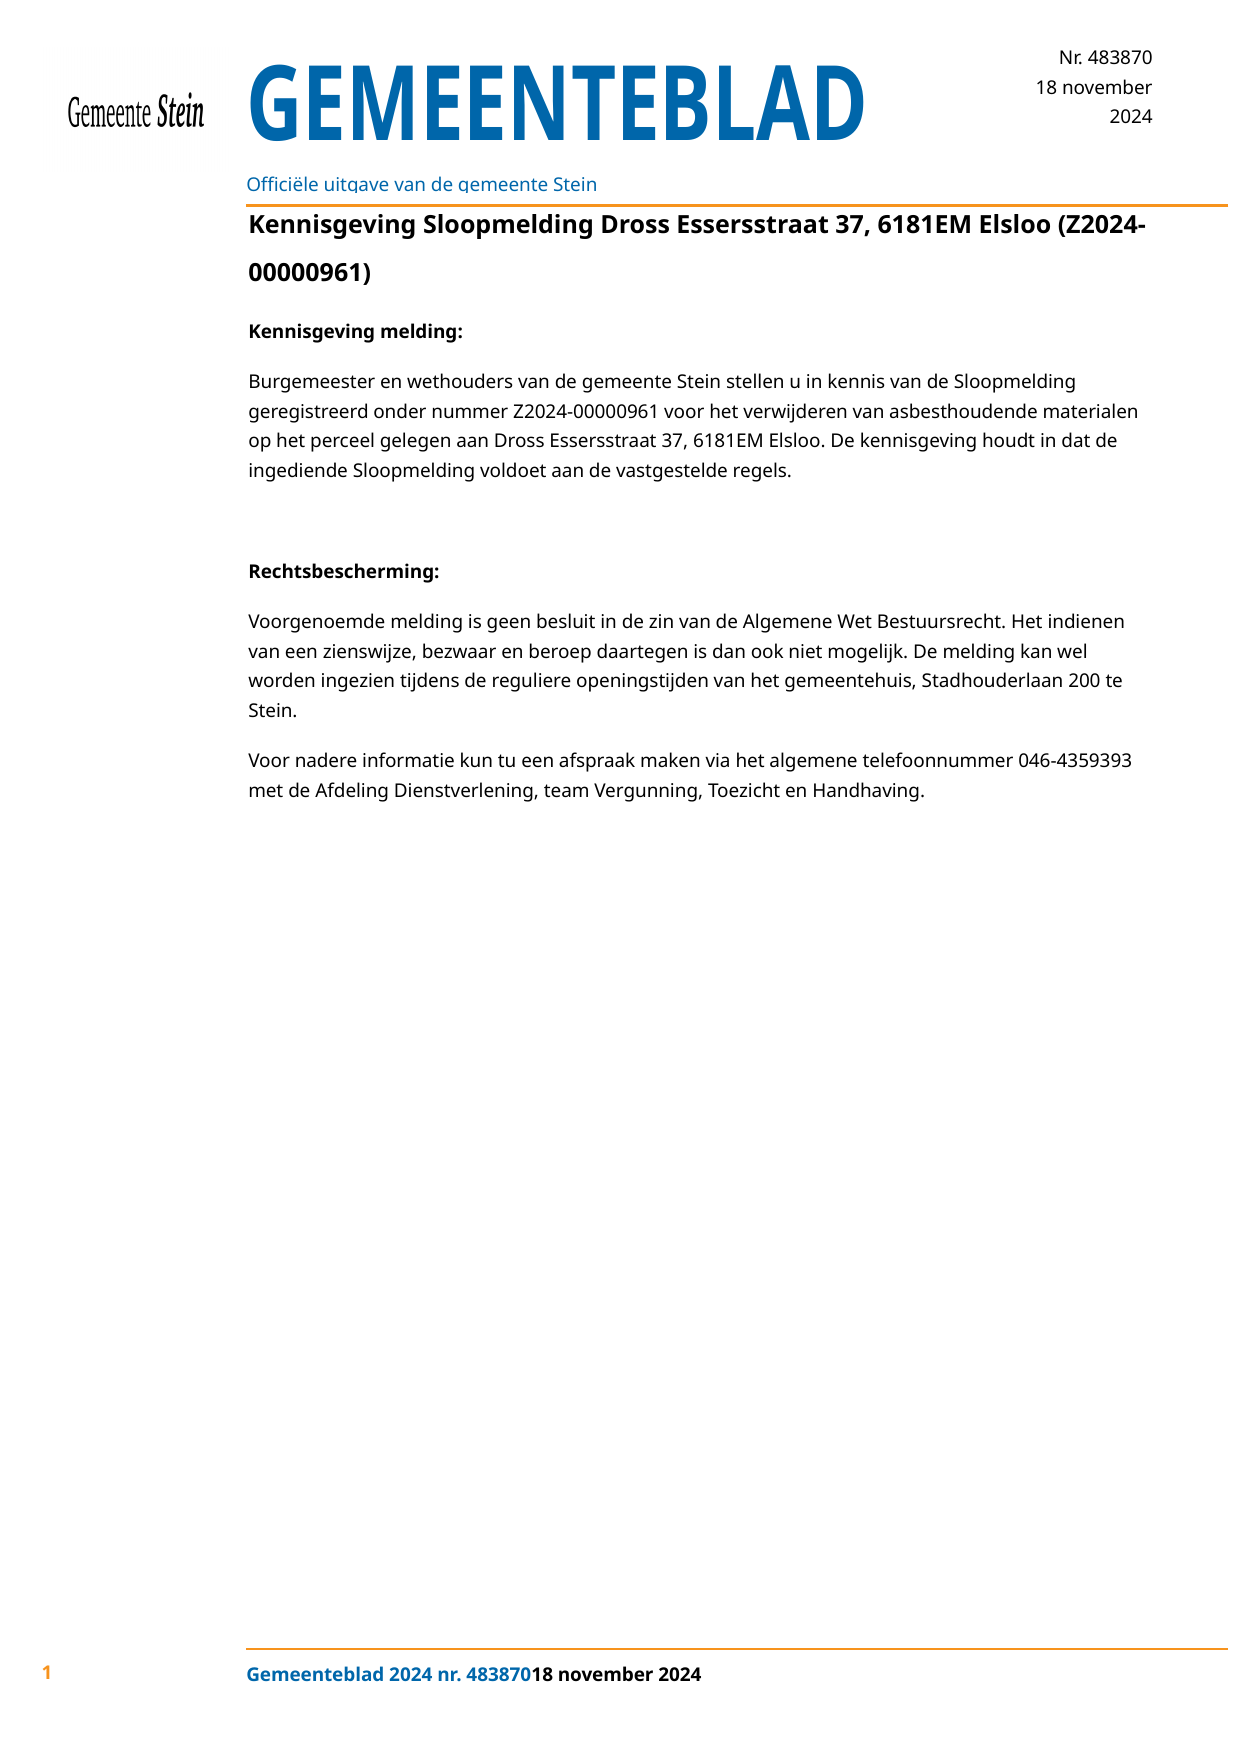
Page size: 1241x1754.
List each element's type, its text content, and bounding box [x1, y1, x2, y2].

text Kennisgeving Sloopmelding Dross Essersstraat 37, 6181EM Elsloo (Z2024-00000961) [248, 207, 1152, 288]
picture [41, 47, 231, 172]
text Voor nadere informatie kun tu een afspraak maken via het algemene telefoonnummer 046-4359393 met de Afdeling Dienstverlening, team Vergunning, Toezicht en Handhaving. [248, 747, 1152, 803]
text Rechtsbescherming: [248, 558, 1152, 584]
text Voorgenoemde melding is geen besluit in de zin van de Algemene Wet Bestuursrecht. Het indienen van een zienswijze, bezwaar en beroep daartegen is dan ook niet mogelijk. De melding kan wel worden ingezien tijdens de reguliere openingstijden van het gemeentehuis, Stadhouderlaan 200 te Stein. [248, 608, 1152, 723]
text Burgemeester en wethouders van de gemeente Stein stellen u in kennis van de Sloopmelding geregistreerd onder nummer Z2024-00000961 voor het verwijderen van asbesthoudende materialen op het perceel gelegen aan Dross Essersstraat 37, 6181EM Elsloo. De kennisgeving houdt in dat de ingediende Sloopmelding voldoet aan de vastgestelde regels. [248, 368, 1152, 483]
text Kennisgeving melding: [248, 318, 1152, 344]
